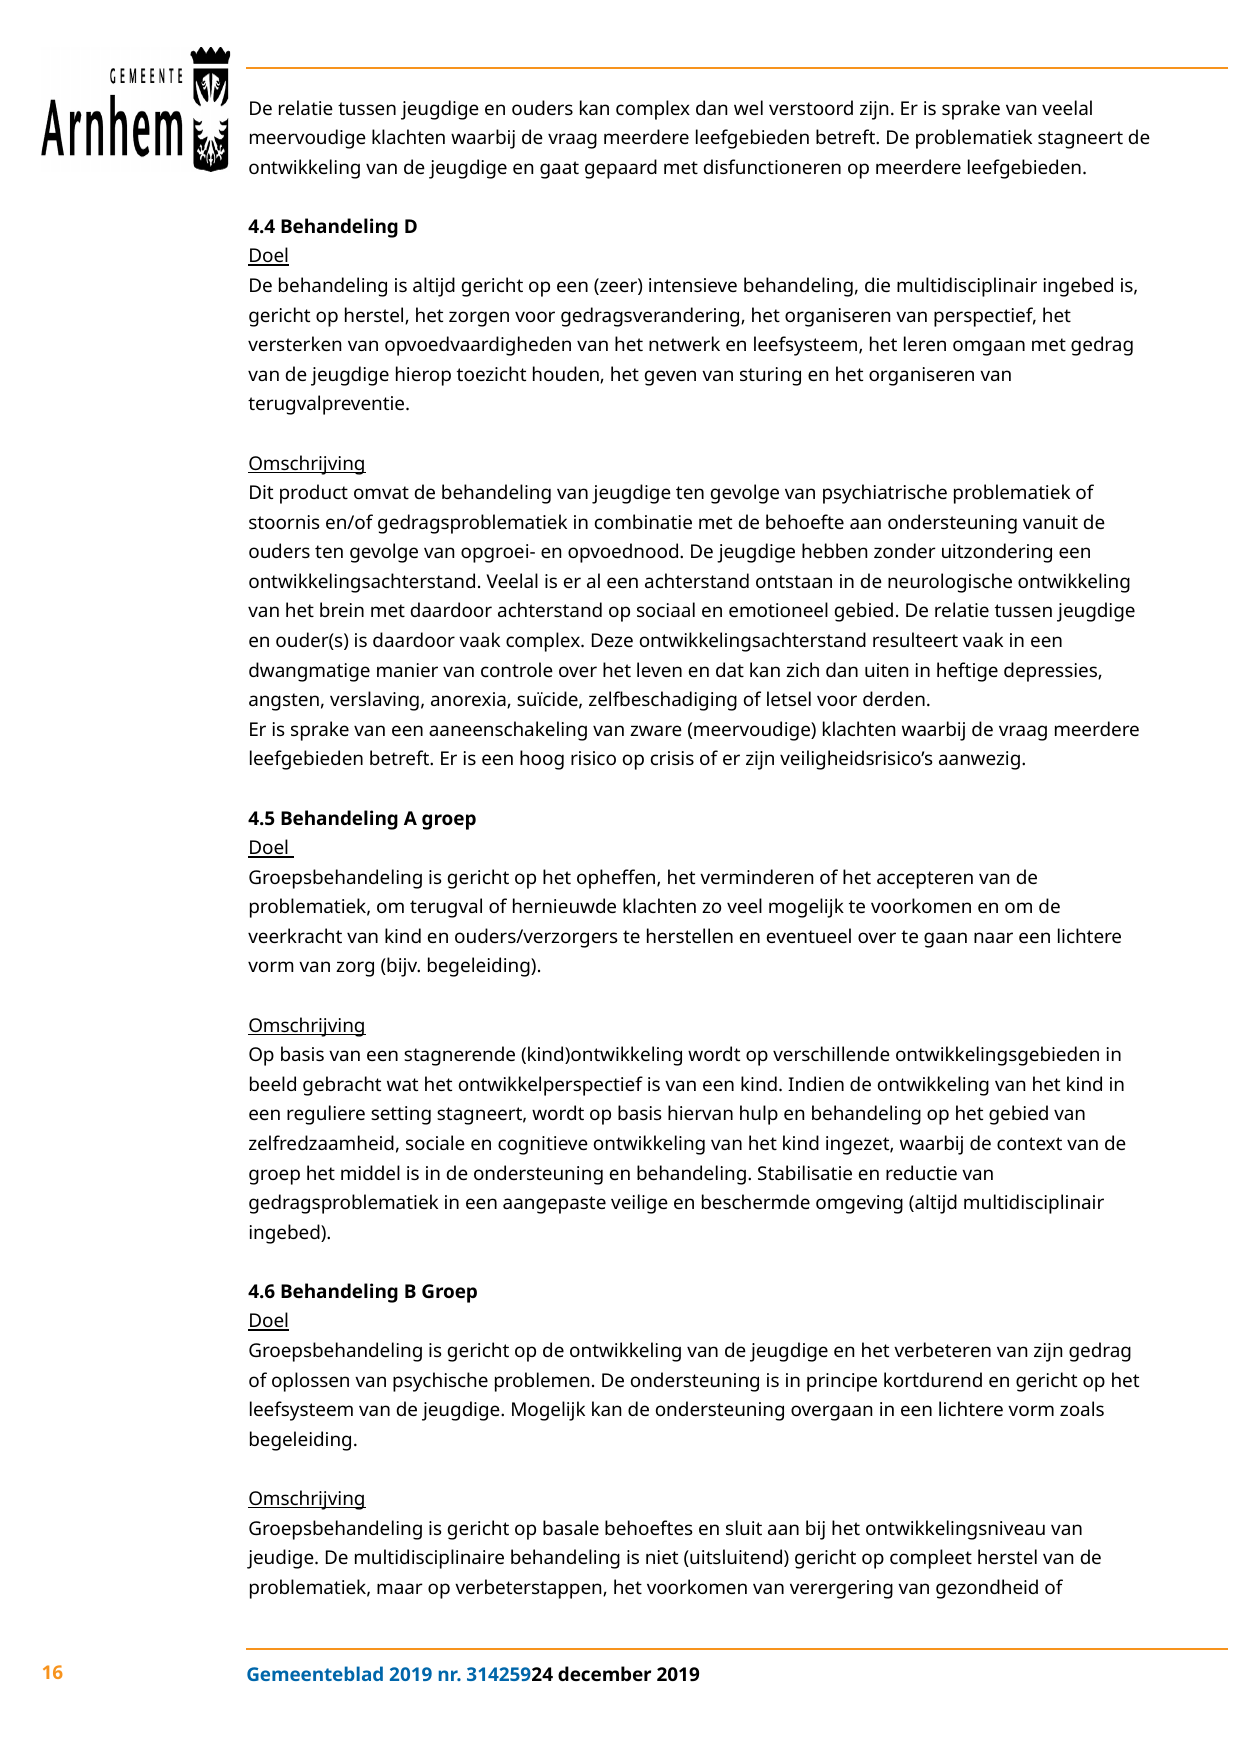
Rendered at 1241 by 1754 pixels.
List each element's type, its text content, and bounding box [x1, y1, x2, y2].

text Op basis van een stagnerende (kind)ontwikkeling wordt op verschillende ontwikkelingsgebieden in beeld gebracht wat het ontwikkelperspectief is van een kind. Indien de ontwikkeling van het kind in een reguliere setting stagneert, wordt op basis hiervan hulp en behandeling op het gebied van zelfredzaamheid, sociale en cognitieve ontwikkeling van het kind ingezet, waarbij de context van de groep het middel is in de ondersteuning en behandeling. Stabilisatie en reductie van gedragsproblematiek in een aangepaste veilige en beschermde omgeving (altijd multidisciplinair ingebed). [248, 1041, 1152, 1245]
text Er is sprake van een aaneenschakeling van zware (meervoudige) klachten waarbij de vraag meerdere leefgebieden betreft. Er is een hoog risico op crisis of er zijn veiligheidsrisico’s aanwezig. [248, 716, 1152, 771]
text Groepsbehandeling is gericht op basale behoeftes en sluit aan bij het ontwikkelingsniveau van jeudige. De multidisciplinaire behandeling is niet (uitsluitend) gericht op compleet herstel van de problematiek, maar op verbeterstappen, het voorkomen van verergering van gezondheid of [248, 1515, 1152, 1600]
text Omschrijving [248, 450, 1152, 476]
text Doel [248, 1308, 1152, 1333]
text Dit product omvat de behandeling van jeugdige ten gevolge van psychiatrische problematiek of stoornis en/of gedragsproblematiek in combinatie met de behoefte aan ondersteuning vanuit de ouders ten gevolge van opgroei- en opvoednood. De jeugdige hebben zonder uitzondering een ontwikkelingsachterstand. Veelal is er al een achterstand ontstaan in de neurologische ontwikkeling van het brein met daardoor achterstand op sociaal en emotioneel gebied. De relatie tussen jeugdige en ouder(s) is daardoor vaak complex. Deze ontwikkelingsachterstand resulteert vaak in een dwangmatige manier van controle over het leven en dat kan zich dan uiten in heftige depressies, angsten, verslaving, anorexia, suïcide, zelfbeschadiging of letsel voor derden. [248, 479, 1152, 712]
text Doel [248, 834, 1152, 860]
picture [41, 47, 231, 172]
text Omschrijving [248, 1012, 1152, 1038]
text 4.6 Behandeling B Groep [248, 1278, 1152, 1304]
text Groepsbehandeling is gericht op het opheffen, het verminderen of het accepteren van de problematiek, om terugval of hernieuwde klachten zo veel mogelijk te voorkomen en om de veerkracht van kind en ouders/verzorgers te herstellen en eventueel over te gaan naar een lichtere vorm van zorg (bijv. begeleiding). [248, 864, 1152, 978]
text De relatie tussen jeugdige en ouders kan complex dan wel verstoord zijn. Er is sprake van veelal meervoudige klachten waarbij de vraag meerdere leefgebieden betreft. De problematiek stagneert de ontwikkeling van de jeugdige en gaat gepaard met disfunctioneren op meerdere leefgebieden. [248, 95, 1152, 180]
text De behandeling is altijd gericht op een (zeer) intensieve behandeling, die multidisciplinair ingebed is, gericht op herstel, het zorgen voor gedragsverandering, het organiseren van perspectief, het versterken van opvoedvaardigheden van het netwerk en leefsysteem, het leren omgaan met gedrag van de jeugdige hierop toezicht houden, het geven van sturing en het organiseren van terugvalpreventie. [248, 272, 1152, 416]
text Omschrijving [248, 1485, 1152, 1511]
text 4.5 Behandeling A groep [248, 805, 1152, 831]
text 4.4 Behandeling D [248, 213, 1152, 239]
text Groepsbehandeling is gericht op de ontwikkeling van de jeugdige en het verbeteren van zijn gedrag of oplossen van psychische problemen. De ondersteuning is in principe kortdurend en gericht op het leefsysteem van de jeugdige. Mogelijk kan de ondersteuning overgaan in een lichtere vorm zoals begeleiding. [248, 1337, 1152, 1452]
text Doel [248, 243, 1152, 268]
